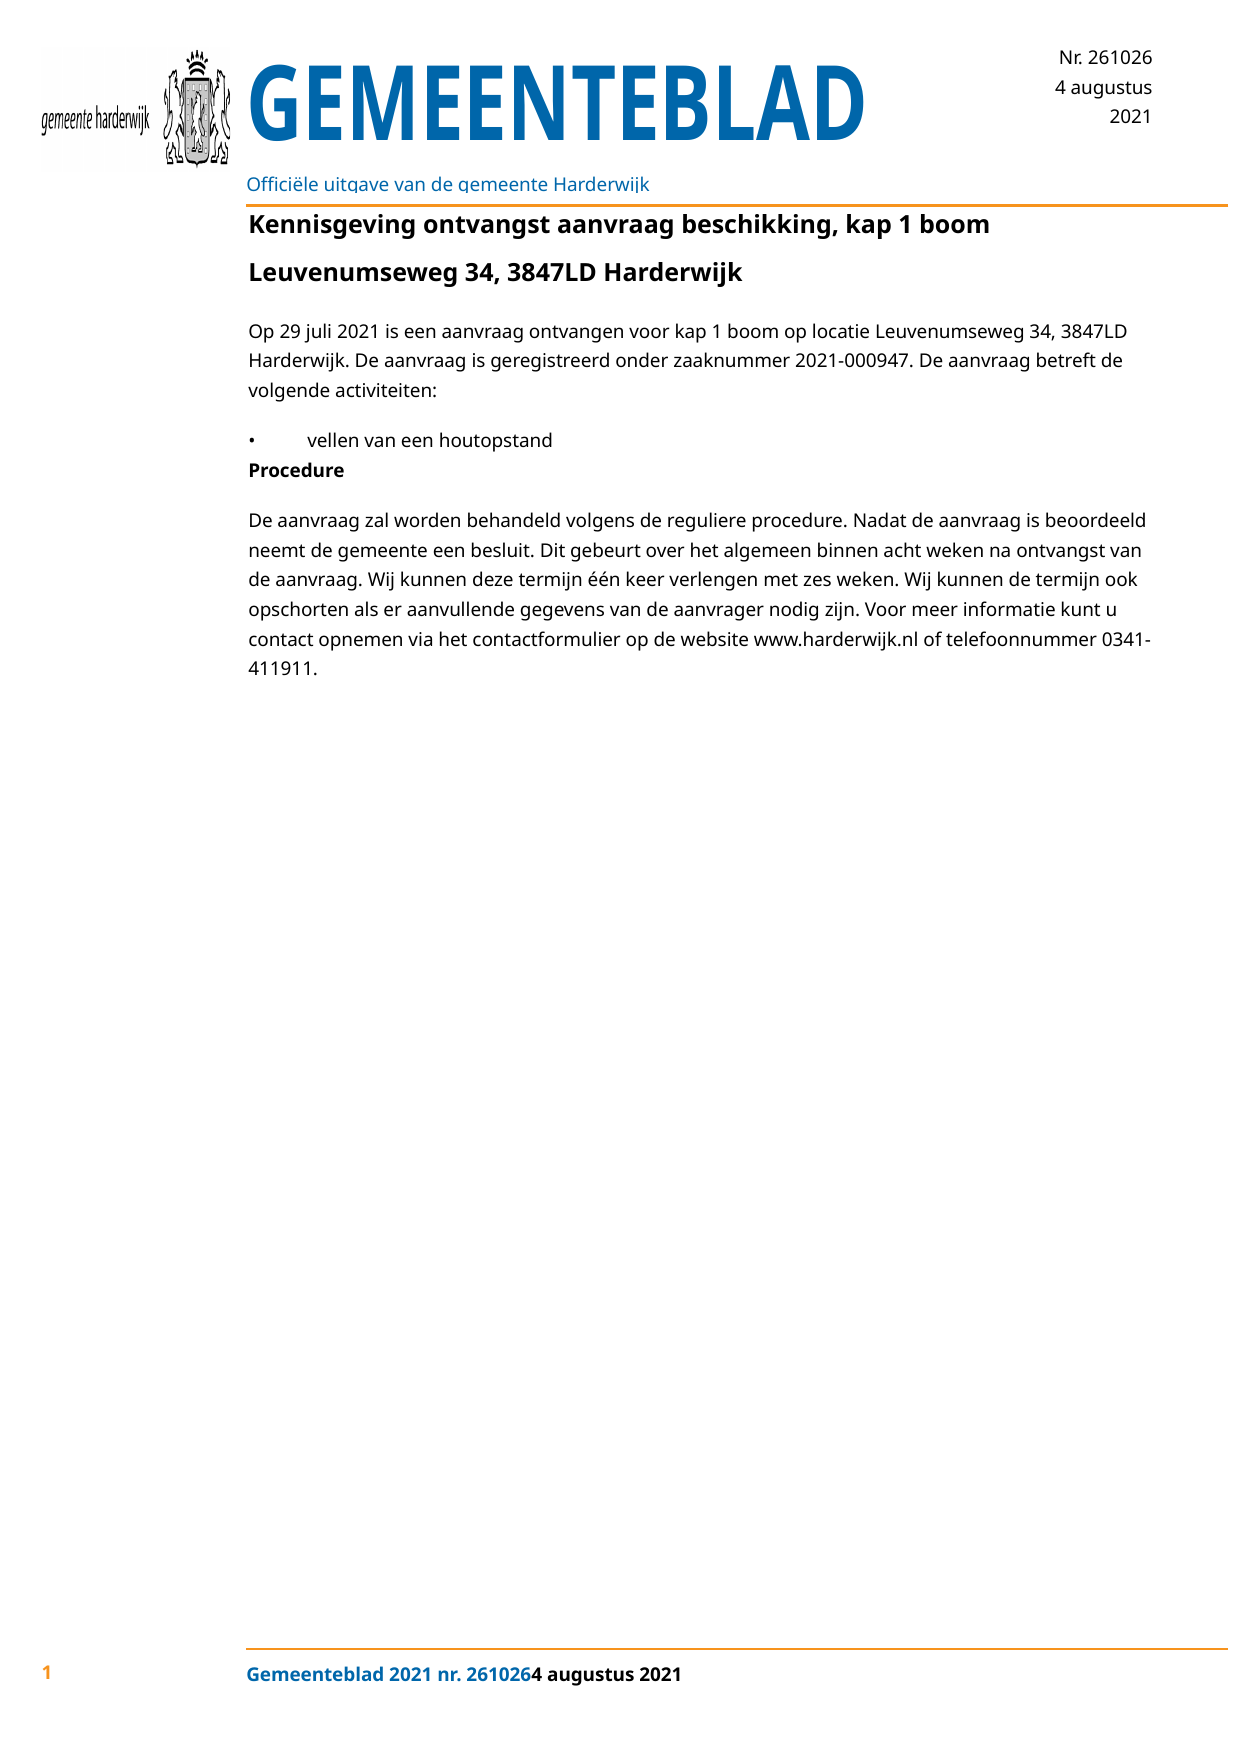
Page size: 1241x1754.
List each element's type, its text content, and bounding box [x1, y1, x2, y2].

text De aanvraag zal worden behandeld volgens de reguliere procedure. Nadat de aanvraag is beoordeeld neemt de gemeente een besluit. Dit gebeurt over het algemeen binnen acht weken na ontvangst van de aanvraag. Wij kunnen deze termijn één keer verlengen met zes weken. Wij kunnen de termijn ook opschorten als er aanvullende gegevens van de aanvrager nodig zijn. Voor meer informatie kunt u contact opnemen via het contactformulier op de website www.harderwijk.nl of telefoonnummer 0341-411911. [248, 507, 1152, 681]
list vellen van een houtopstand [248, 427, 1152, 453]
text Procedure [248, 457, 1152, 483]
text Op 29 juli 2021 is een aanvraag ontvangen voor kap 1 boom op locatie Leuvenumseweg 34, 3847LD Harderwijk. De aanvraag is geregistreerd onder zaaknummer 2021-000947. De aanvraag betreft de volgende activiteiten: [248, 318, 1152, 403]
picture [41, 47, 231, 172]
text Kennisgeving ontvangst aanvraag beschikking, kap 1 boom Leuvenumseweg 34, 3847LD Harderwijk [248, 207, 1152, 288]
